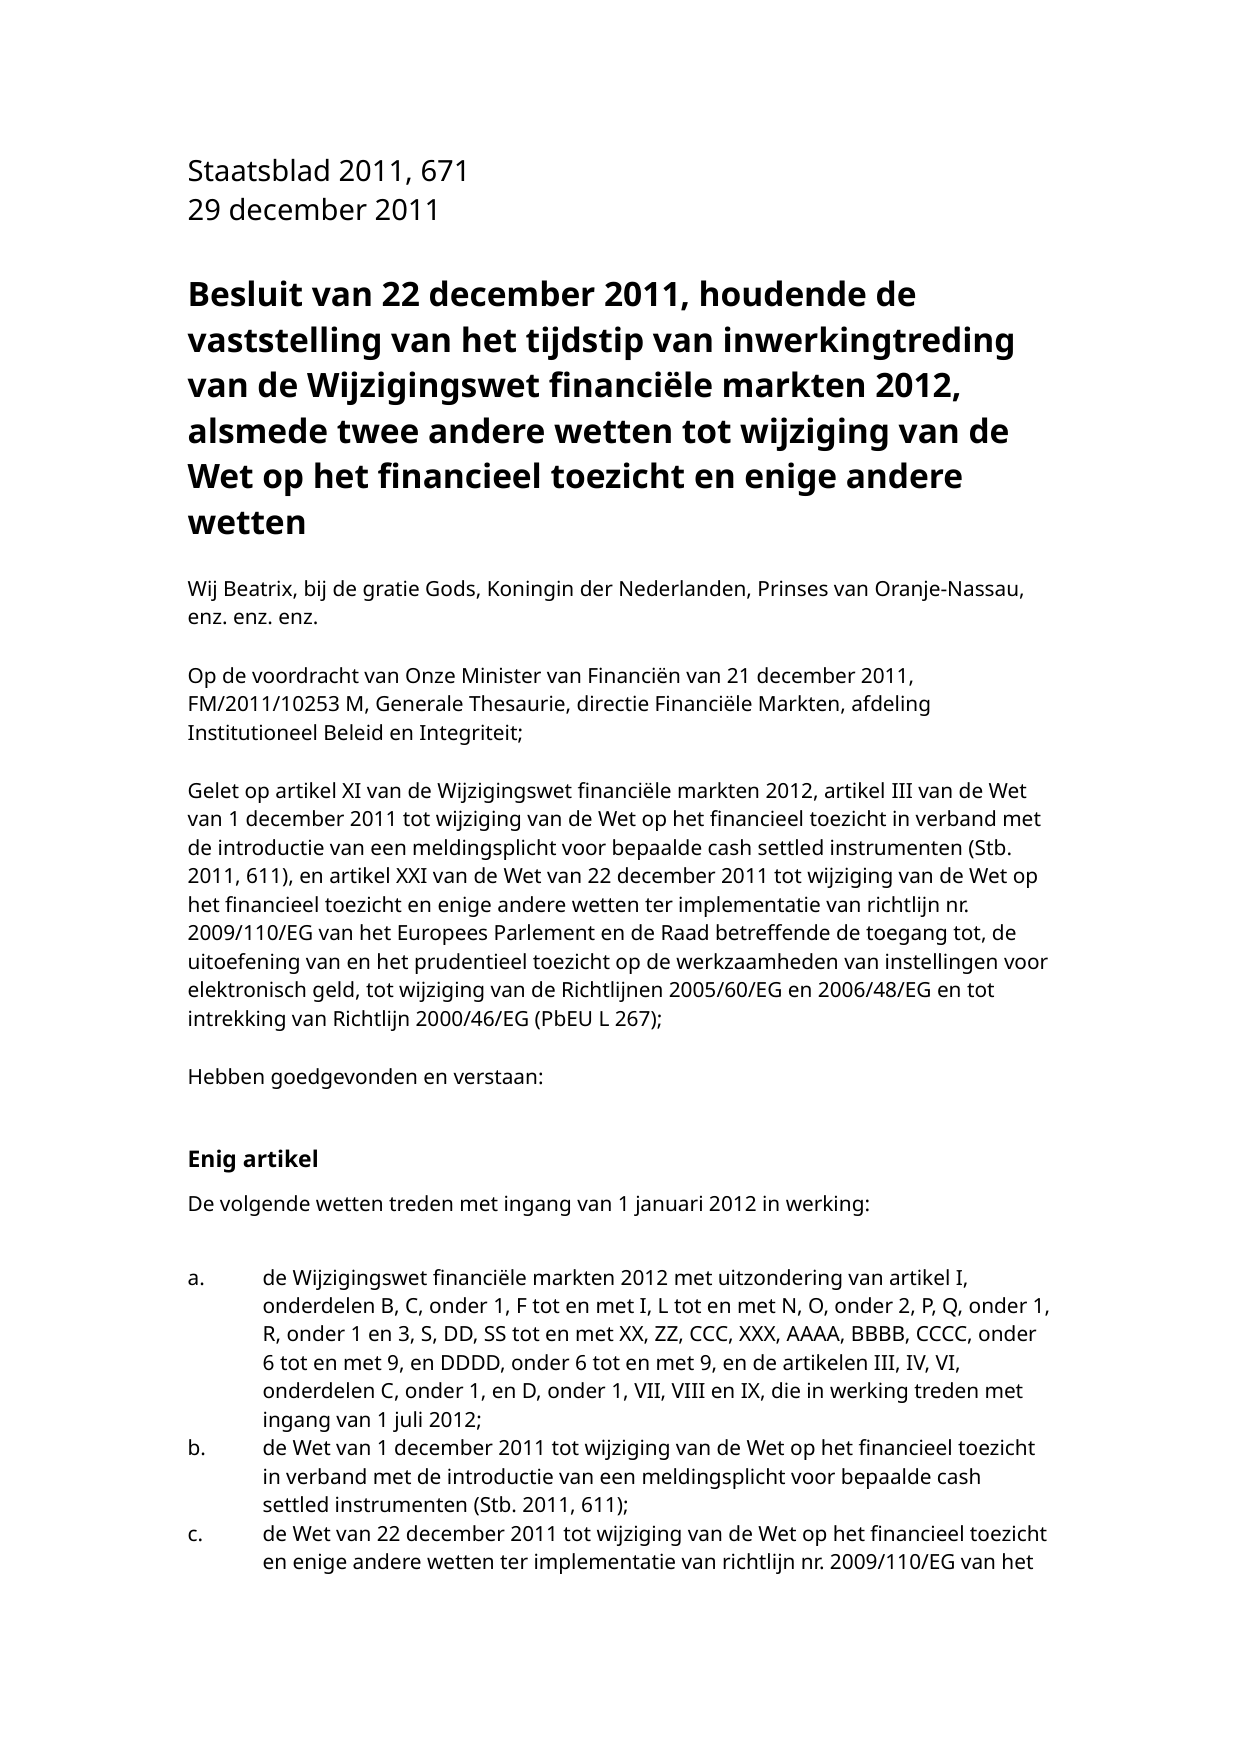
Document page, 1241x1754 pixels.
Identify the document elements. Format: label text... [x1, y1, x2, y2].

text Hebben goedgevonden en verstaan: [187, 1062, 1053, 1091]
text Staatsblad 2011, 671 [187, 150, 1053, 190]
list de Wet van 22 december 2011 tot wijziging van de Wet op het financieel toezicht en enige andere wetten ter implementatie van richtlijn nr. 2009/110/EG van het [187, 1519, 1053, 1576]
text 29 december 2011 [187, 190, 1053, 229]
list de Wet van 1 december 2011 tot wijziging van de Wet op het financieel toezicht in verband met de introductie van een meldingsplicht voor bepaalde cash settled instrumenten (Stb. 2011, 611); [187, 1433, 1053, 1519]
text De volgende wetten treden met ingang van 1 januari 2012 in werking: [187, 1189, 1053, 1218]
list de Wijzigingswet financiële markten 2012 met uitzondering van artikel I, onderdelen B, C, onder 1, F tot en met I, L tot en met N, O, onder 2, P, Q, onder 1, R, onder 1 en 3, S, DD, SS tot en met XX, ZZ, CCC, XXX, AAAA, BBBB, CCCC, onder 6 tot en met 9, en DDDD, onder 6 tot en met 9, en de artikelen III, IV, VI, onderdelen C, onder 1, en D, onder 1, VII, VIII en IX, die in werking treden met ingang van 1 juli 2012; [187, 1263, 1053, 1433]
text Wij Beatrix, bij de gratie Gods, Koningin der Nederlanden, Prinses van Oranje-Nassau, enz. enz. enz. [187, 574, 1053, 631]
subtitle Besluit van 22 december 2011, houdende de vaststelling van het tijdstip van inwerkingtreding van de Wijzigingswet financiële markten 2012, alsmede twee andere wetten tot wijziging van de Wet op het financieel toezicht en enige andere wetten [187, 271, 1053, 544]
text Gelet op artikel XI van de Wijzigingswet financiële markten 2012, artikel III van de Wet van 1 december 2011 tot wijziging van de Wet op het financieel toezicht in verband met de introductie van een meldingsplicht voor bepaalde cash settled instrumenten (Stb. 2011, 611), en artikel XXI van de Wet van 22 december 2011 tot wijziging van de Wet op het financieel toezicht en enige andere wetten ter implementatie van richtlijn nr. 2009/110/EG van het Europees Parlement en de Raad betreffende de toegang tot, de uitoefening van en het prudentieel toezicht op de werkzaamheden van instellingen voor elektronisch geld, tot wijziging van de Richtlijnen 2005/60/EG en 2006/48/EG en tot intrekking van Richtlijn 2000/46/EG (PbEU L 267); [187, 776, 1053, 1032]
subtitle Enig artikel [187, 1143, 1053, 1174]
text Op de voordracht van Onze Minister van Financiën van 21 december 2011, FM/2011/10253 M, Generale Thesaurie, directie Financiële Markten, afdeling Institutioneel Beleid en Integriteit; [187, 661, 1053, 746]
